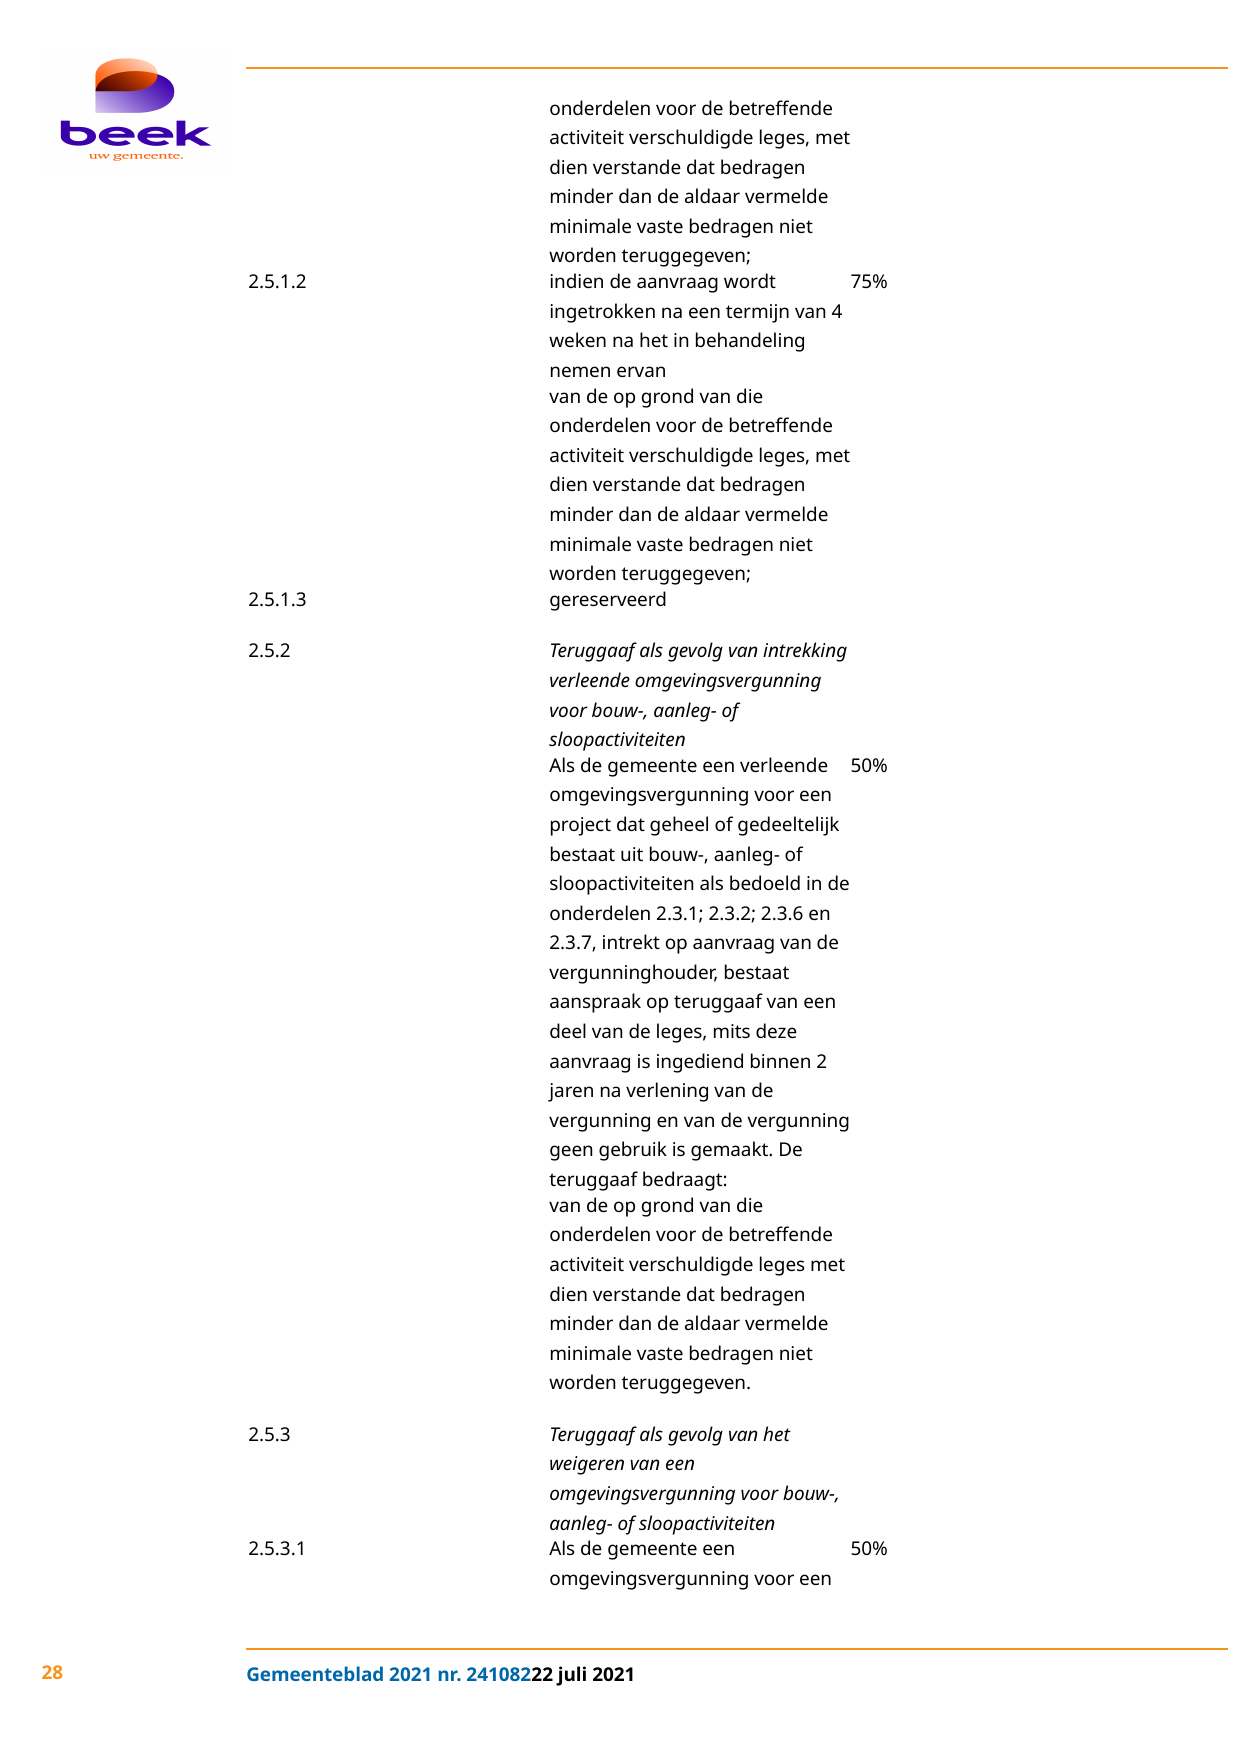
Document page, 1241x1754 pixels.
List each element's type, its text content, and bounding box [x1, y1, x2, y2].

table_cell [248, 95, 549, 268]
table_cell 2.5.3.1 [248, 1535, 549, 1591]
table_cell 75% [850, 269, 1152, 383]
table_cell van de op grond van die onderdelen voor de betreffende activiteit verschuldigde leges met dien verstande dat bedragen minder dan de aldaar vermelde minimale vaste bedragen niet worden teruggegeven. [549, 1192, 850, 1395]
table_cell [549, 1395, 850, 1421]
table_cell [850, 612, 1152, 638]
table_cell 2.5.2 [248, 638, 549, 752]
table_cell [248, 612, 549, 638]
table_cell [248, 1192, 549, 1395]
table_cell 2.5.1.3 [248, 586, 549, 612]
table_cell onderdelen voor de betreffende activiteit verschuldigde leges, met dien verstande dat bedragen minder dan de aldaar vermelde minimale vaste bedragen niet worden teruggegeven; [549, 95, 850, 268]
table_cell indien de aanvraag wordt ingetrokken na een termijn van 4 weken na het in behandeling nemen ervan [549, 269, 850, 383]
table_cell Teruggaaf als gevolg van het weigeren van een omgevingsvergunning voor bouw-, aanleg- of sloopactiviteiten [549, 1421, 850, 1535]
table_cell [850, 586, 1152, 612]
table_cell [850, 1192, 1152, 1395]
table_cell [248, 1395, 549, 1421]
table_cell [850, 638, 1152, 752]
picture [41, 47, 231, 172]
table_cell 50% [850, 1535, 1152, 1591]
table_cell Als de gemeente een verleende omgevingsvergunning voor een project dat geheel of gedeeltelijk bestaat uit bouw-, aanleg- of sloopactiviteiten als bedoeld in de onderdelen 2.3.1; 2.3.2; 2.3.6 en 2.3.7, intrekt op aanvraag van de vergunninghouder, bestaat aanspraak op teruggaaf van een deel van de leges, mits deze aanvraag is ingediend binnen 2 jaren na verlening van de vergunning en van de vergunning geen gebruik is gemaakt. De teruggaaf bedraagt: [549, 752, 850, 1192]
table_cell 2.5.3 [248, 1421, 549, 1535]
table_cell van de op grond van die onderdelen voor de betreffende activiteit verschuldigde leges, met dien verstande dat bedragen minder dan de aldaar vermelde minimale vaste bedragen niet worden teruggegeven; [549, 383, 850, 586]
table_cell gereserveerd [549, 586, 850, 612]
table_cell 2.5.1.2 [248, 269, 549, 383]
table_cell 50% [850, 752, 1152, 1192]
table_cell [850, 95, 1152, 268]
table_cell Als de gemeente een omgevingsvergunning voor een [549, 1535, 850, 1591]
table_cell [549, 612, 850, 638]
table_cell [850, 383, 1152, 586]
table_cell Teruggaaf als gevolg van intrekking verleende omgevingsvergunning voor bouw-, aanleg- of sloopactiviteiten [549, 638, 850, 752]
table_cell [248, 752, 549, 1192]
table_cell [248, 383, 549, 586]
table_cell [850, 1395, 1152, 1421]
table_cell [850, 1421, 1152, 1535]
